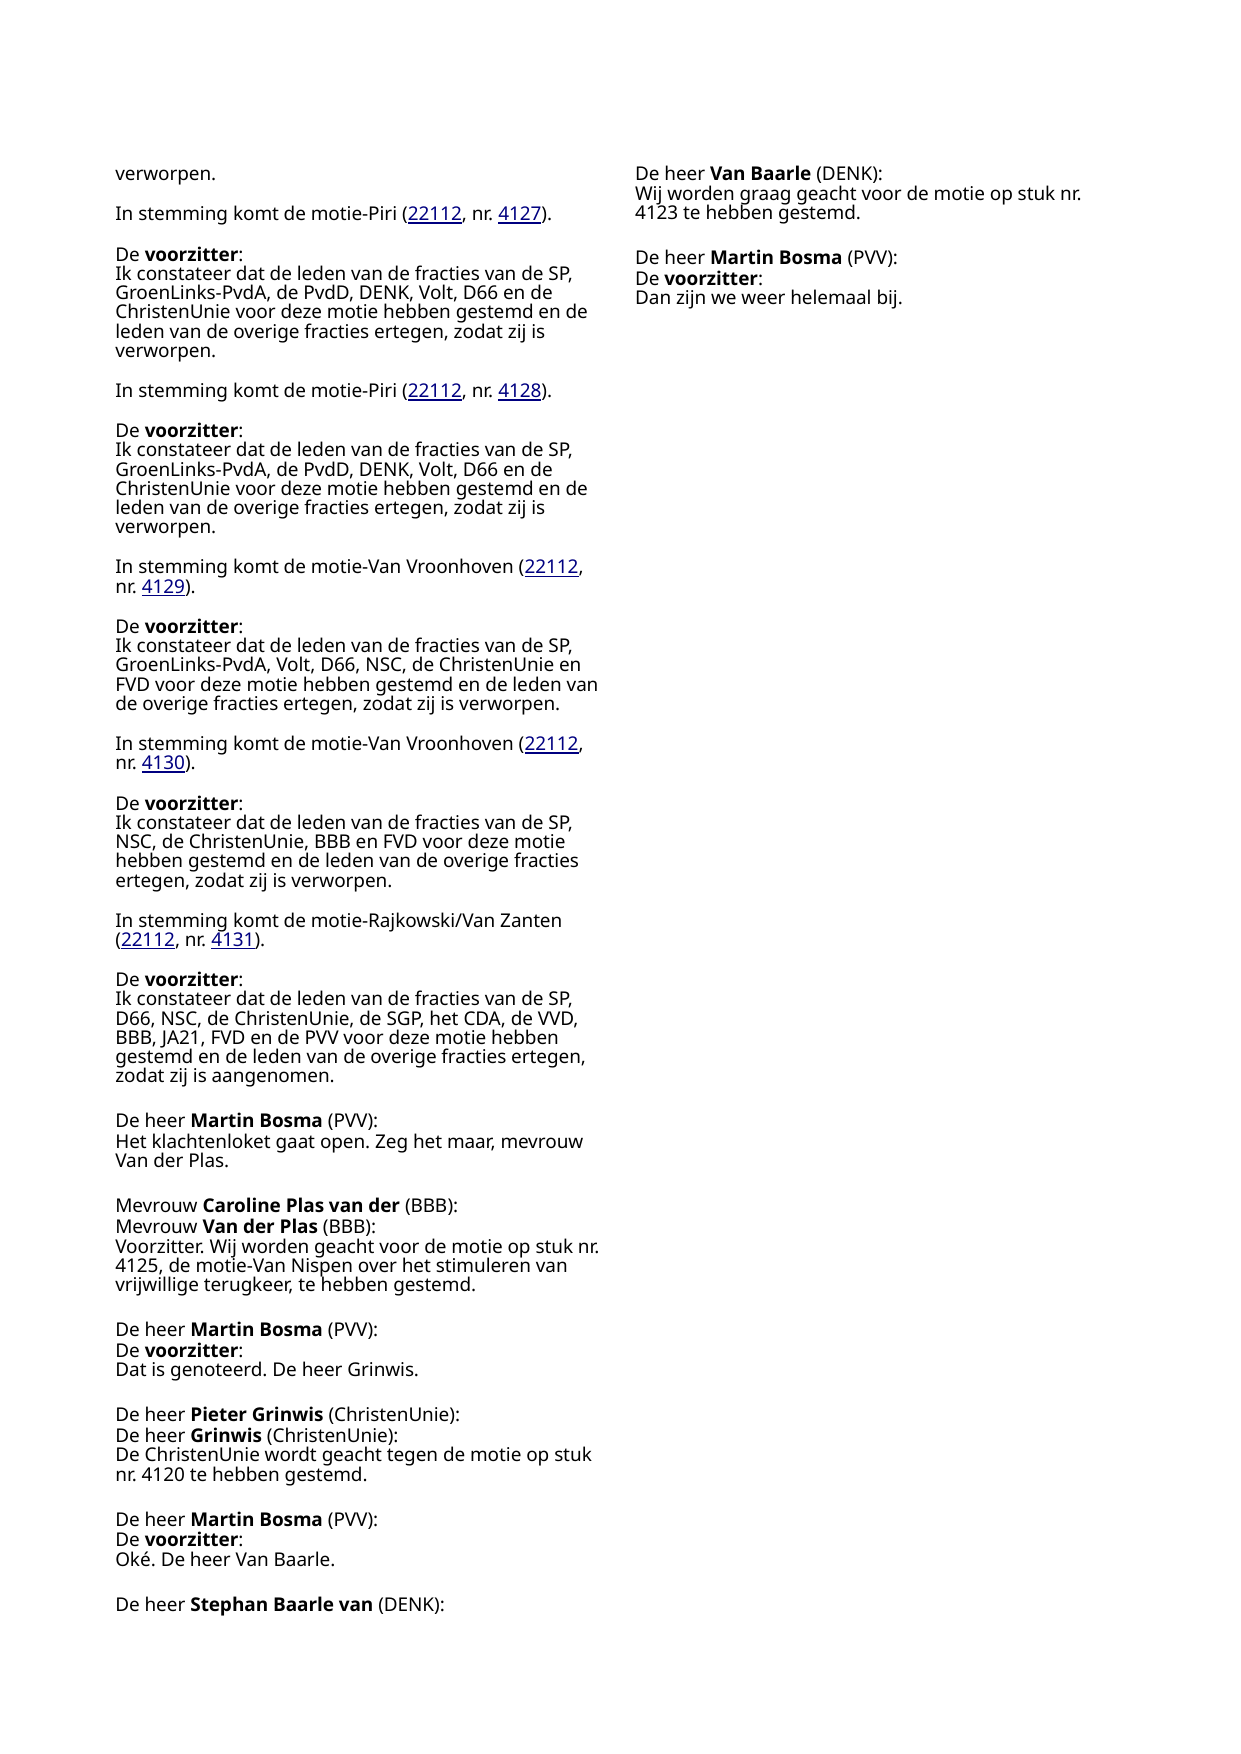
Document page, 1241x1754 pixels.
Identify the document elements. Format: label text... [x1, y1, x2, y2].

text De ChristenUnie wordt geacht tegen de motie op stuk nr. 4120 te hebben gestemd. [115, 1446, 605, 1485]
text Voorzitter. Wij worden geacht voor de motie op stuk nr. 4125, de motie-Van Nispen over het stimuleren van vrijwillige terugkeer, te hebben gestemd. [115, 1238, 605, 1295]
text De voorzitter: [115, 246, 605, 265]
text Ik constateer dat de leden van de fracties van de SP, D66, NSC, de ChristenUnie, de SGP, het CDA, de VVD, BBB, JA21, FVD en de PVV voor deze motie hebben gestemd en de leden van de overige fracties ertegen, zodat zij is aangenomen. [115, 990, 605, 1087]
text Het klachtenloket gaat open. Zeg het maar, mevrouw Van der Plas. [115, 1133, 605, 1172]
text De heer Stephan Baarle van (DENK): [115, 1591, 605, 1617]
text Dan zijn we weer helemaal bij. [635, 289, 1125, 308]
text Dat is genoteerd. De heer Grinwis. [115, 1361, 605, 1381]
text Mevrouw Caroline Plas van der (BBB): [115, 1193, 605, 1218]
text In stemming komt de motie-Van Vroonhoven (22112, nr. 4129). [115, 558, 605, 597]
text De heer Martin Bosma (PVV): [635, 244, 1125, 270]
text De heer Martin Bosma (PVV): [115, 1506, 605, 1531]
text De heer Van Baarle (DENK): [635, 165, 1125, 184]
text In stemming komt de motie-Piri (22112, nr. 4127). [115, 205, 605, 225]
text Ik constateer dat de leden van de fracties van de SP, NSC, de ChristenUnie, BBB en FVD voor deze motie hebben gestemd en de leden van de overige fracties ertegen, zodat zij is verworpen. [115, 814, 605, 891]
text De heer Martin Bosma (PVV): [115, 1107, 605, 1133]
text Mevrouw Van der Plas (BBB): [115, 1218, 605, 1238]
text De voorzitter: [115, 794, 605, 814]
text Ik constateer dat de leden van de fracties van de SP, GroenLinks-PvdA, de PvdD, DENK, Volt, D66 en de ChristenUnie voor deze motie hebben gestemd en de leden van de overige fracties ertegen, zodat zij is verworpen. [115, 441, 605, 538]
text Ik constateer dat de leden van de fracties van de SP, GroenLinks-PvdA, Volt, D66, NSC, de ChristenUnie en FVD voor deze motie hebben gestemd en de leden van de overige fracties ertegen, zodat zij is verworpen. [115, 637, 605, 714]
text In stemming komt de motie-Piri (22112, nr. 4128). [115, 382, 605, 401]
text De voorzitter: [115, 422, 605, 441]
text In stemming komt de motie-Rajkowski/Van Zanten (22112, nr. 4131). [115, 912, 605, 950]
text De voorzitter: [115, 971, 605, 990]
text De heer Martin Bosma (PVV): [115, 1316, 605, 1342]
text verworpen. [115, 165, 605, 184]
text De heer Grinwis (ChristenUnie): [115, 1427, 605, 1446]
text De voorzitter: [115, 1531, 605, 1551]
text De voorzitter: [115, 1342, 605, 1361]
text De voorzitter: [635, 270, 1125, 289]
text De voorzitter: [115, 618, 605, 637]
text In stemming komt de motie-Van Vroonhoven (22112, nr. 4130). [115, 735, 605, 774]
text Oké. De heer Van Baarle. [115, 1551, 605, 1570]
text De heer Pieter Grinwis (ChristenUnie): [115, 1401, 605, 1427]
text Wij worden graag geacht voor de motie op stuk nr. 4123 te hebben gestemd. [635, 184, 1125, 223]
text Ik constateer dat de leden van de fracties van de SP, GroenLinks-PvdA, de PvdD, DENK, Volt, D66 en de ChristenUnie voor deze motie hebben gestemd en de leden van de overige fracties ertegen, zodat zij is verworpen. [115, 265, 605, 361]
